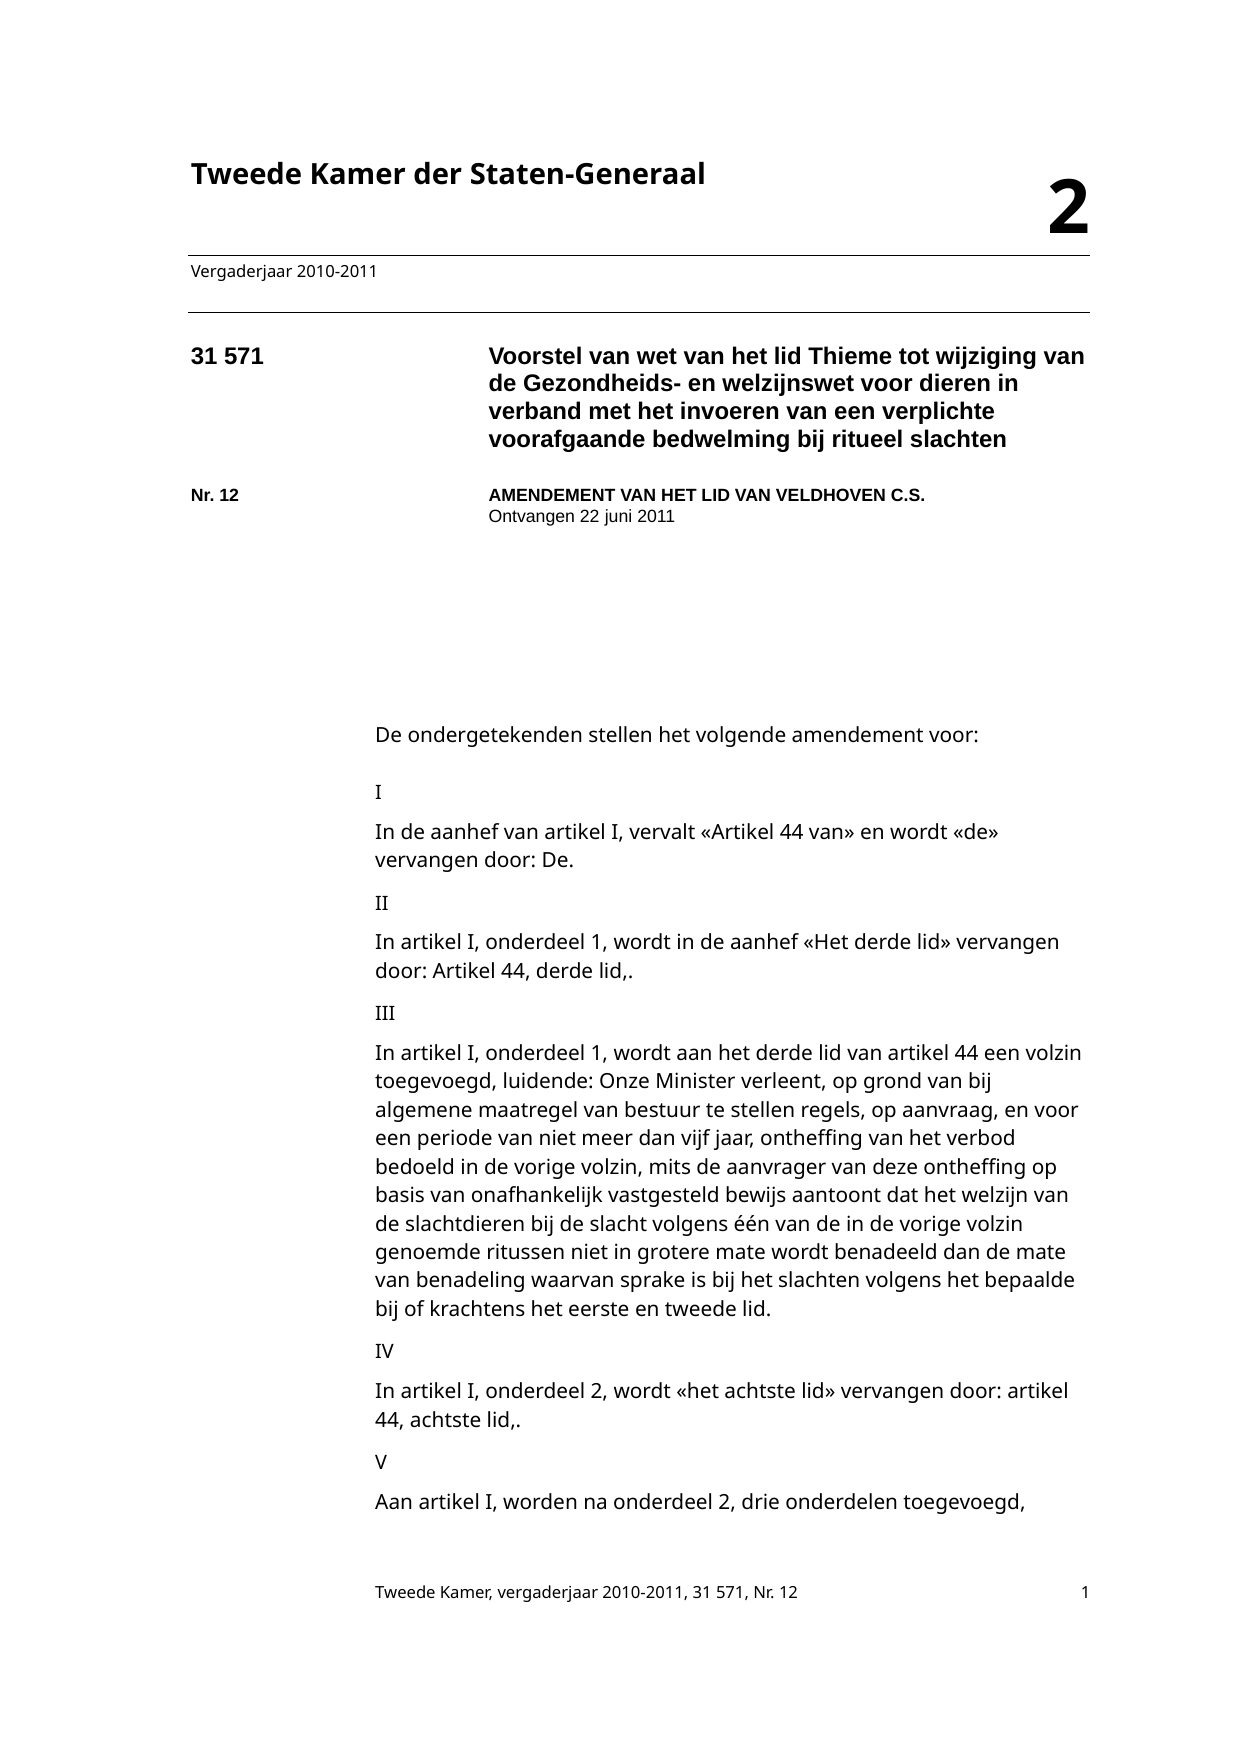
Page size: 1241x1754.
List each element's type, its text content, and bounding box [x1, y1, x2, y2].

text In de aanhef van artikel I, vervalt «Artikel 44 van» en wordt «de» vervangen door: De. [375, 817, 1090, 874]
table_cell [485, 313, 1090, 339]
text De ondergetekenden stellen het volgende amendement voor: [375, 720, 1090, 748]
table_cell Vergaderjaar 2010-2011 [188, 256, 485, 312]
text In artikel I, onderdeel 1, wordt in de aanhef «Het derde lid» vervangen door: Artikel 44, derde lid,. [375, 927, 1090, 984]
table_header 2 [910, 150, 1090, 255]
text IV [375, 1337, 1090, 1364]
text II [375, 889, 1090, 916]
text In artikel I, onderdeel 2, wordt «het achtste lid» vervangen door: artikel 44, achtste lid,. [375, 1376, 1090, 1433]
text I [375, 778, 1090, 805]
text V [375, 1448, 1090, 1475]
text In artikel I, onderdeel 1, wordt aan het derde lid van artikel 44 een volzin toegevoegd, luidende: Onze Minister verleent, op grond van bij algemene maatregel van bestuur te stellen regels, op aanvraag, en voor een periode van niet meer dan vijf jaar, ontheffing van het verbod bedoeld in de vorige volzin, mits de aanvrager van deze ontheffing op basis van onafhankelijk vastgesteld bewijs aantoont dat het welzijn van de slachtdieren bij de slacht volgens één van de in de vorige volzin genoemde ritussen niet in grotere mate wordt benadeeld dan de mate van benadeling waarvan sprake is bij het slachten volgens het bepaalde bij of krachtens het eerste en tweede lid. [375, 1038, 1090, 1322]
table_cell [485, 256, 1090, 312]
text Aan artikel I, worden na onderdeel 2, drie onderdelen toegevoegd, [375, 1487, 1090, 1515]
table_cell [188, 313, 485, 339]
table_header Tweede Kamer der Staten-Generaal [188, 150, 909, 255]
table_cell Nr. 12 [188, 482, 485, 601]
table_cell AMENDEMENT VAN HET LID VAN VELDHOVEN C.S. Ontvangen 22 juni 2011 [485, 482, 1090, 601]
table_cell 31 571 [188, 339, 485, 482]
text III [375, 999, 1090, 1026]
table_cell Voorstel van wet van het lid Thieme tot wijziging van de Gezondheids- en welzijnswet voor dieren in verband met het invoeren van een verplichte voorafgaande bedwelming bij ritueel slachten [485, 339, 1090, 482]
